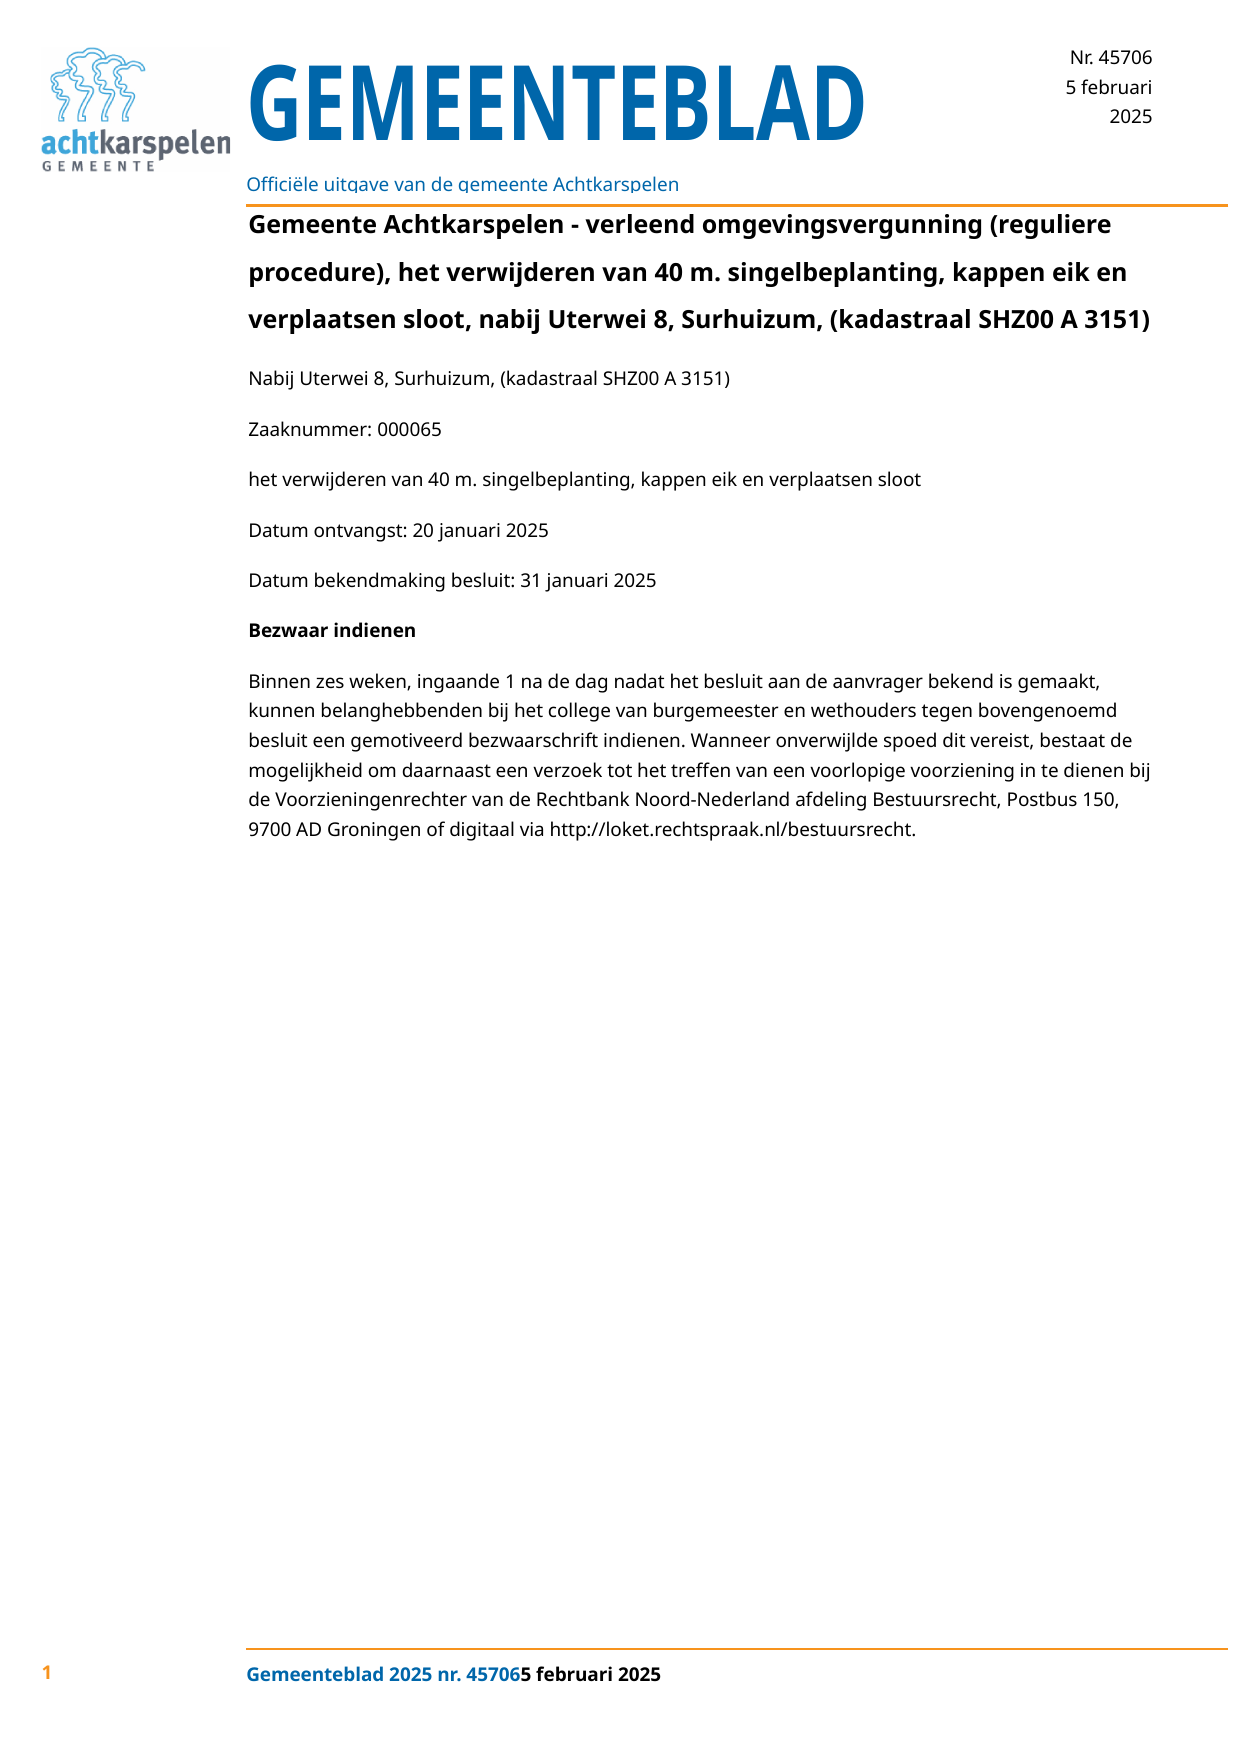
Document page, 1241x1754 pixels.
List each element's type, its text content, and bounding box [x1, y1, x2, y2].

text Bezwaar indienen [248, 618, 1152, 643]
text het verwijderen van 40 m. singelbeplanting, kappen eik en verplaatsen sloot [248, 466, 1152, 492]
text Binnen zes weken, ingaande 1 na de dag nadat het besluit aan de aanvrager bekend is gemaakt, kunnen belanghebbenden bij het college van burgemeester en wethouders tegen bovengenoemd besluit een gemotiveerd bezwaarschrift indienen. Wanneer onverwijlde spoed dit vereist, bestaat de mogelijkheid om daarnaast een verzoek tot het treffen van een voorlopige voorziening in te dienen bij de Voorzieningenrechter van de Rechtbank Noord-Nederland afdeling Bestuursrecht, Postbus 150, 9700 AD Groningen of digitaal via http://loket.rechtspraak.nl/bestuursrecht. [248, 668, 1152, 842]
text Gemeente Achtkarspelen - verleend omgevingsvergunning (reguliere procedure), het verwijderen van 40 m. singelbeplanting, kappen eik en verplaatsen sloot, nabij Uterwei 8, Surhuizum, (kadastraal SHZ00 A 3151) [248, 207, 1152, 336]
text Nabij Uterwei 8, Surhuizum, (kadastraal SHZ00 A 3151) [248, 366, 1152, 391]
text Zaaknummer: 000065 [248, 416, 1152, 442]
picture [41, 47, 231, 172]
text Datum ontvangst: 20 januari 2025 [248, 517, 1152, 542]
text Datum bekendmaking besluit: 31 januari 2025 [248, 567, 1152, 593]
